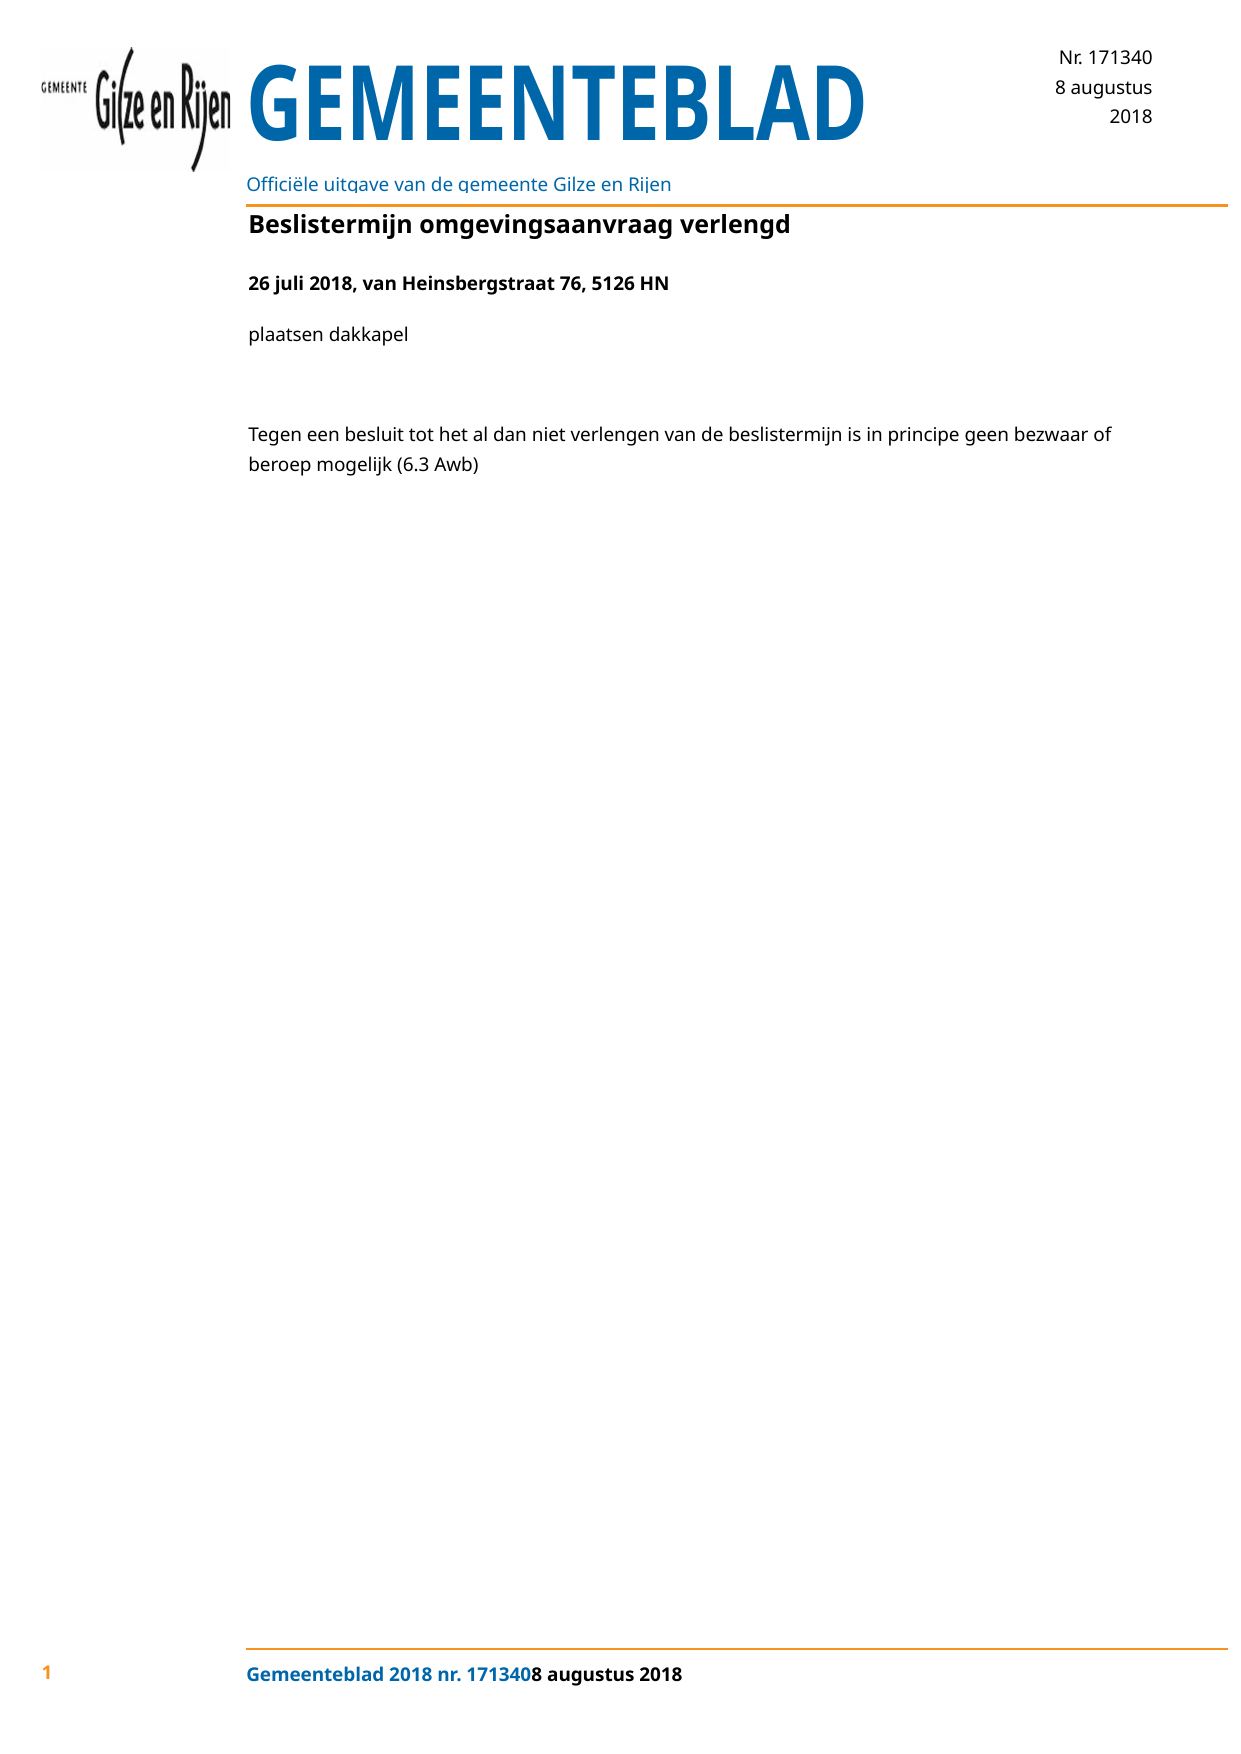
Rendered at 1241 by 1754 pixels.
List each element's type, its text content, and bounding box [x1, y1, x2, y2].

text plaatsen dakkapel [248, 321, 1152, 346]
text Beslistermijn omgevingsaanvraag verlengd [248, 207, 1152, 241]
text 26 juli 2018, van Heinsbergstraat 76, 5126 HN [248, 270, 1152, 296]
picture [41, 47, 231, 172]
text Tegen een besluit tot het al dan niet verlengen van de beslistermijn is in principe geen bezwaar of beroep mogelijk (6.3 Awb) [248, 422, 1152, 477]
